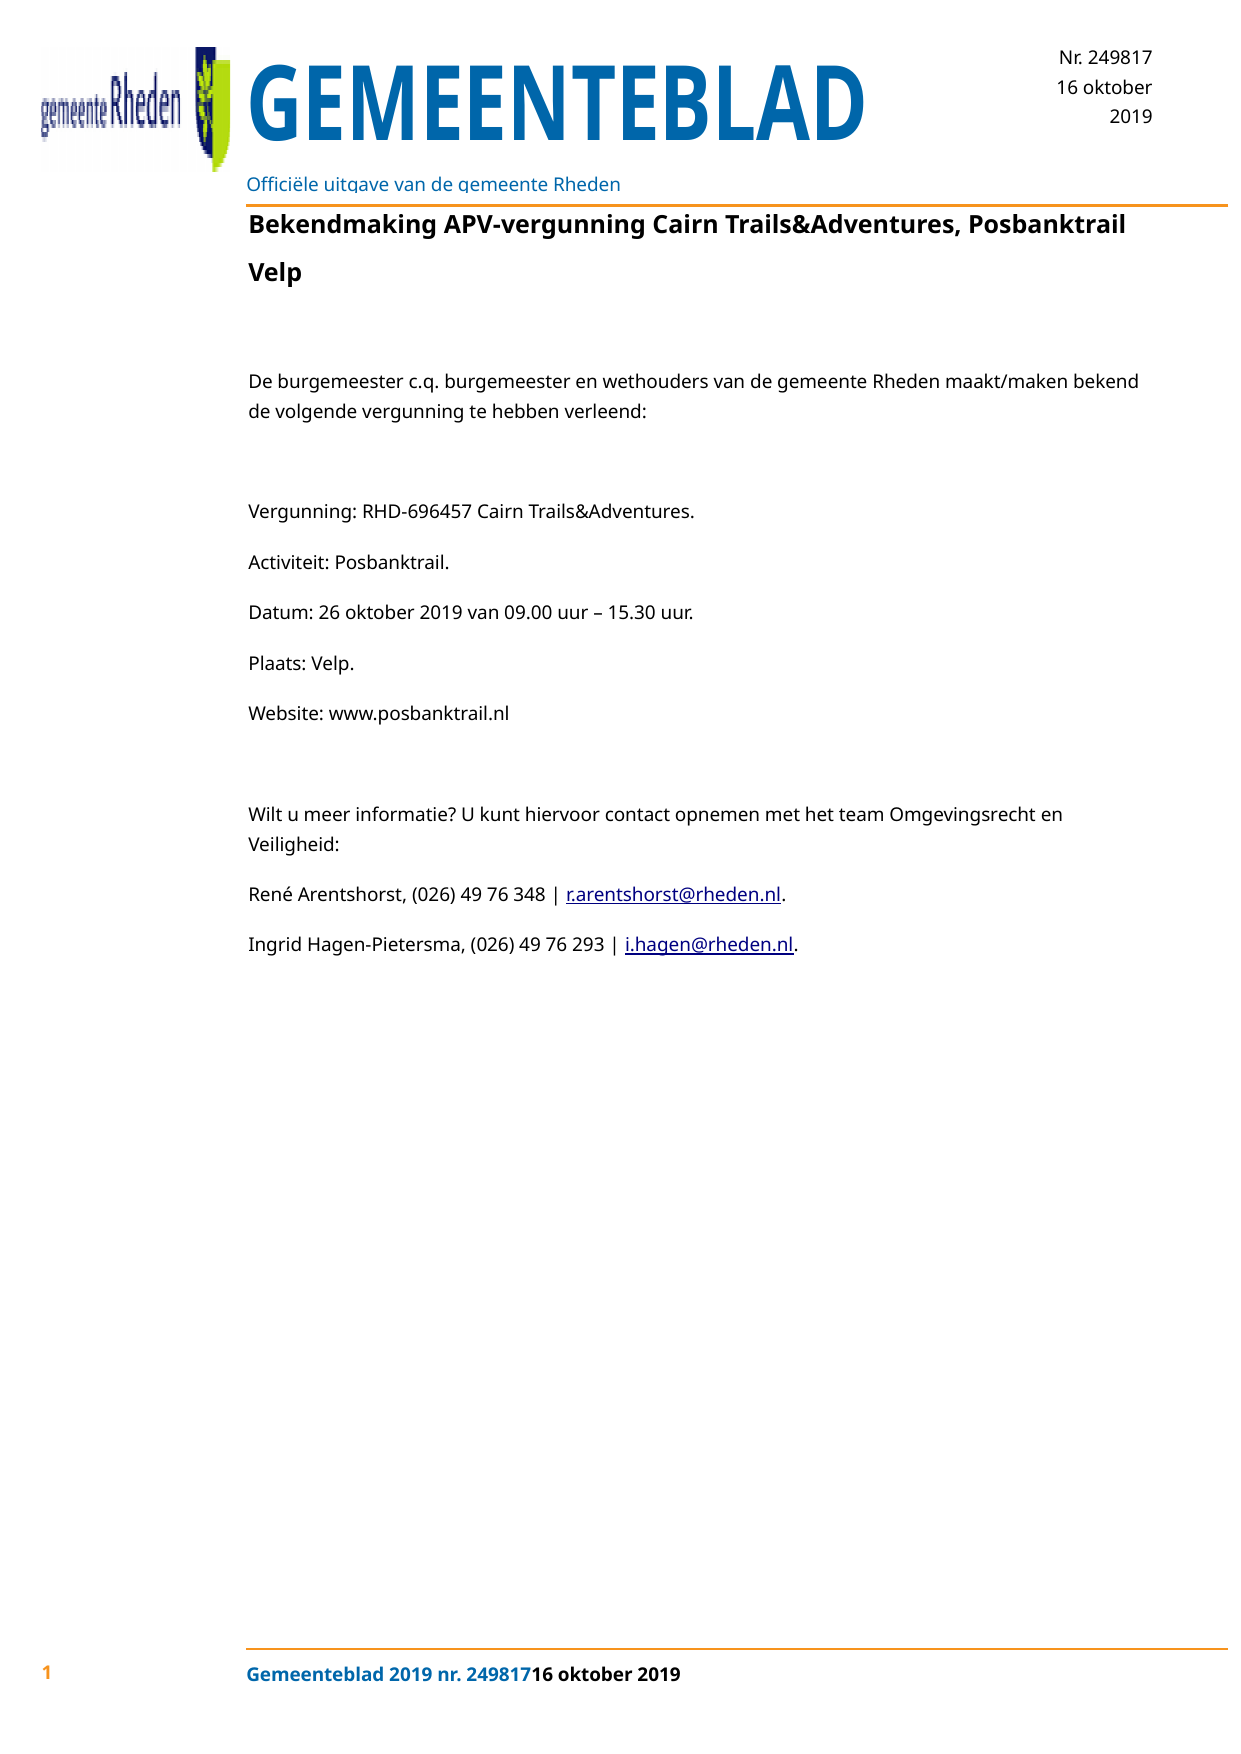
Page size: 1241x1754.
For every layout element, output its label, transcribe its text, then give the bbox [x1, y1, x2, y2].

text Activiteit: Posbanktrail. [248, 549, 1152, 575]
picture [41, 47, 231, 172]
text Vergunning: RHD-696457 Cairn Trails&Adventures. [248, 499, 1152, 524]
text De burgemeester c.q. burgemeester en wethouders van de gemeente Rheden maakt/maken bekend de volgende vergunning te hebben verleend: [248, 368, 1152, 424]
text Website: www.posbanktrail.nl [248, 700, 1152, 726]
text Ingrid Hagen-Pietersma, (026) 49 76 293 | i.hagen@rheden.nl. [248, 932, 1152, 957]
text René Arentshorst, (026) 49 76 348 | r.arentshorst@rheden.nl. [248, 881, 1152, 907]
text Bekendmaking APV-vergunning Cairn Trails&Adventures, Posbanktrail Velp [248, 207, 1152, 288]
text Wilt u meer informatie? U kunt hiervoor contact opnemen met het team Omgevingsrecht en Veiligheid: [248, 801, 1152, 857]
text Plaats: Velp. [248, 650, 1152, 676]
text Datum: 26 oktober 2019 van 09.00 uur – 15.30 uur. [248, 599, 1152, 625]
